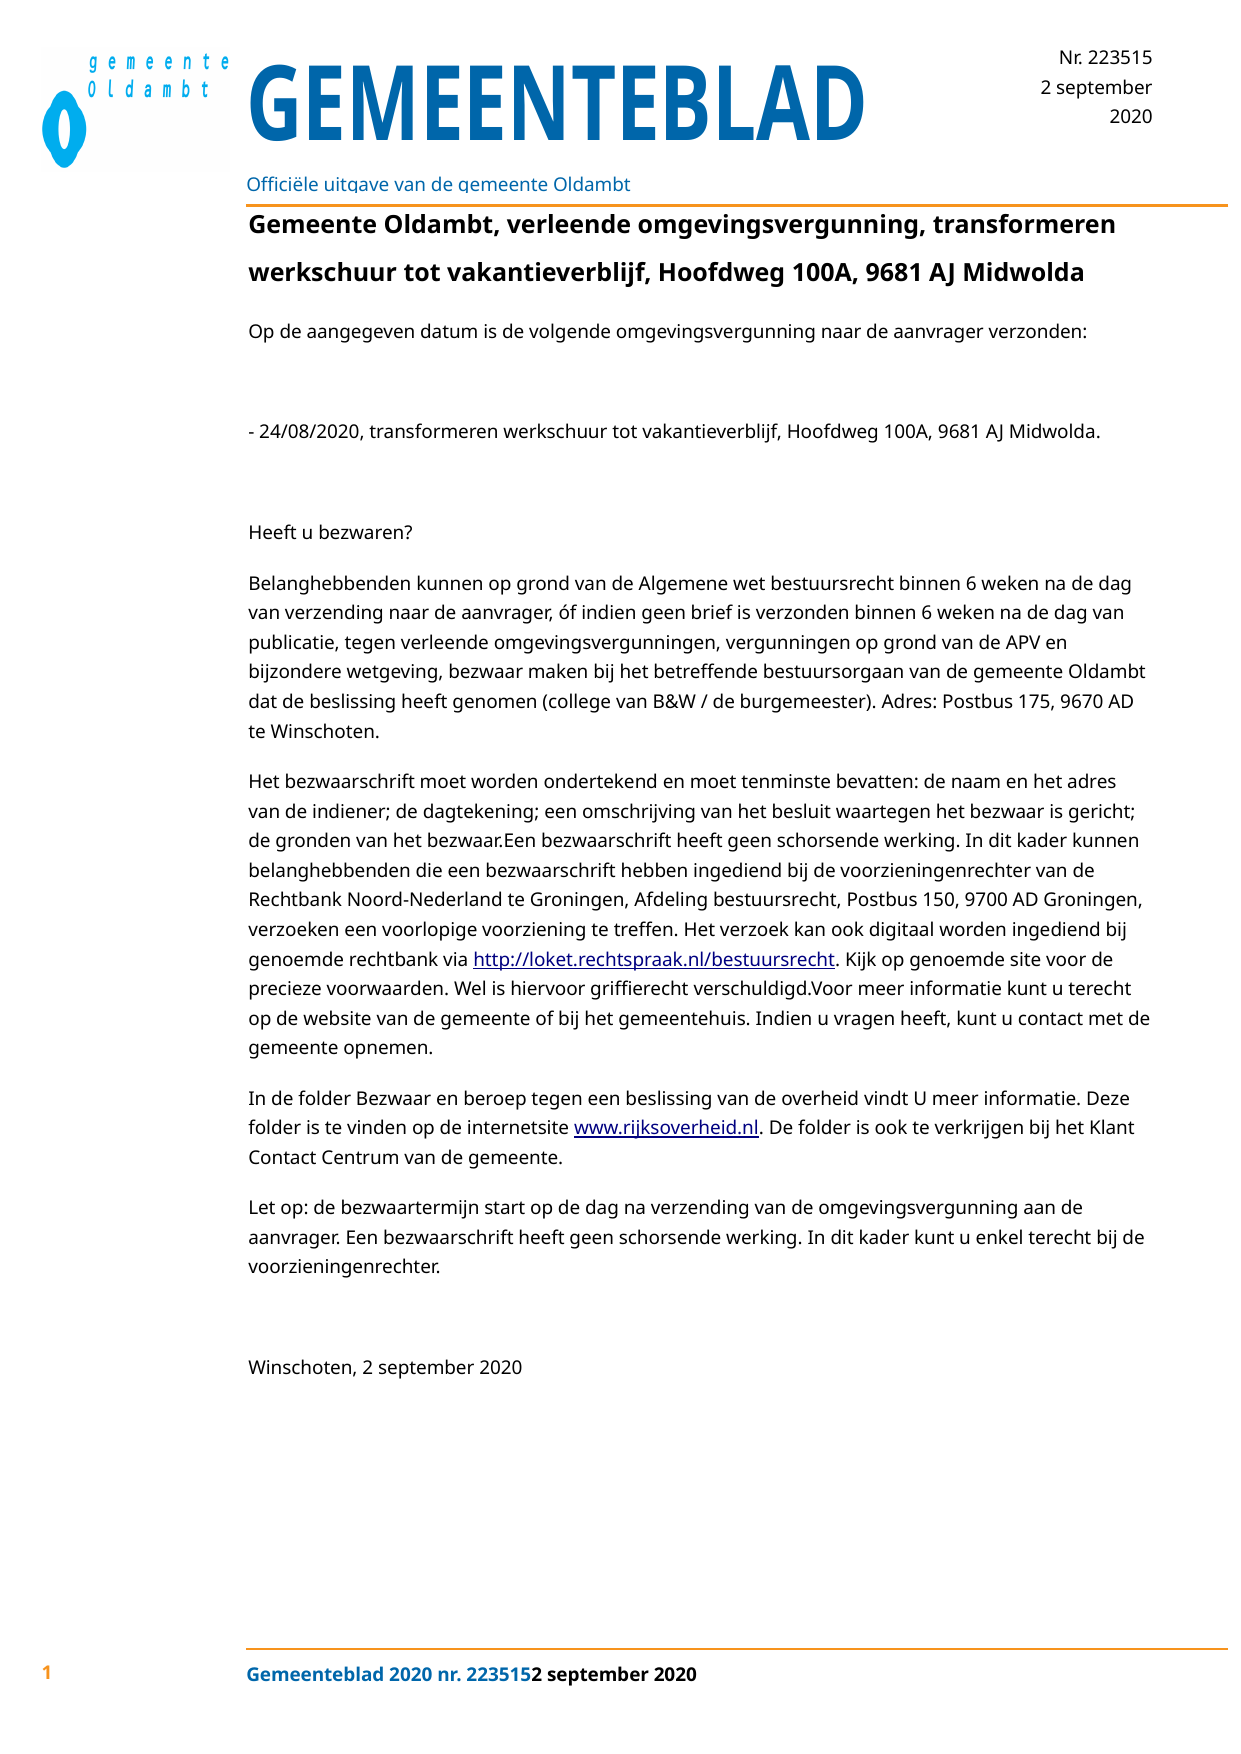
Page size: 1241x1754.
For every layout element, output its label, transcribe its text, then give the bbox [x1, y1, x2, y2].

text Heeft u bezwaren? [248, 519, 1152, 545]
text Het bezwaarschrift moet worden ondertekend en moet tenminste bevatten: de naam en het adres van de indiener; de dagtekening; een omschrijving van het besluit waartegen het bezwaar is gericht; de gronden van het bezwaar.Een bezwaarschrift heeft geen schorsende werking. In dit kader kunnen belanghebbenden die een bezwaarschrift hebben ingediend bij de voorzieningenrechter van de Rechtbank Noord-Nederland te Groningen, Afdeling bestuursrecht, Postbus 150, 9700 AD Groningen, verzoeken een voorlopige voorziening te treffen. Het verzoek kan ook digitaal worden ingediend bij genoemde rechtbank via http://loket.rechtspraak.nl/bestuursrecht. Kijk op genoemde site voor de precieze voorwaarden. Wel is hiervoor griffierecht verschuldigd.Voor meer informatie kunt u terecht op de website van de gemeente of bij het gemeentehuis. Indien u vragen heeft, kunt u contact met de gemeente opnemen. [248, 768, 1152, 1060]
text - 24/08/2020, transformeren werkschuur tot vakantieverblijf, Hoofdweg 100A, 9681 AJ Midwolda. [248, 419, 1152, 444]
text Let op: de bezwaartermijn start op de dag na verzending van de omgevingsvergunning aan de aanvrager. Een bezwaarschrift heeft geen schorsende werking. In dit kader kunt u enkel terecht bij de voorzieningenrechter. [248, 1194, 1152, 1279]
text Belanghebbenden kunnen op grond van de Algemene wet bestuursrecht binnen 6 weken na de dag van verzending naar de aanvrager, óf indien geen brief is verzonden binnen 6 weken na de dag van publicatie, tegen verleende omgevingsvergunningen, vergunningen op grond van de APV en bijzondere wetgeving, bezwaar maken bij het betreffende bestuursorgaan van de gemeente Oldambt dat de beslissing heeft genomen (college van B&W / de burgemeester). Adres: Postbus 175, 9670 AD te Winschoten. [248, 570, 1152, 744]
picture [41, 47, 231, 172]
text Gemeente Oldambt, verleende omgevingsvergunning, transformeren werkschuur tot vakantieverblijf, Hoofdweg 100A, 9681 AJ Midwolda [248, 207, 1152, 288]
text Op de aangegeven datum is de volgende omgevingsvergunning naar de aanvrager verzonden: [248, 318, 1152, 344]
text Winschoten, 2 september 2020 [248, 1354, 1152, 1380]
text In de folder Bezwaar en beroep tegen een beslissing van de overheid vindt U meer informatie. Deze folder is te vinden op de internetsite www.rijksoverheid.nl. De folder is ook te verkrijgen bij het Klant Contact Centrum van de gemeente. [248, 1085, 1152, 1170]
